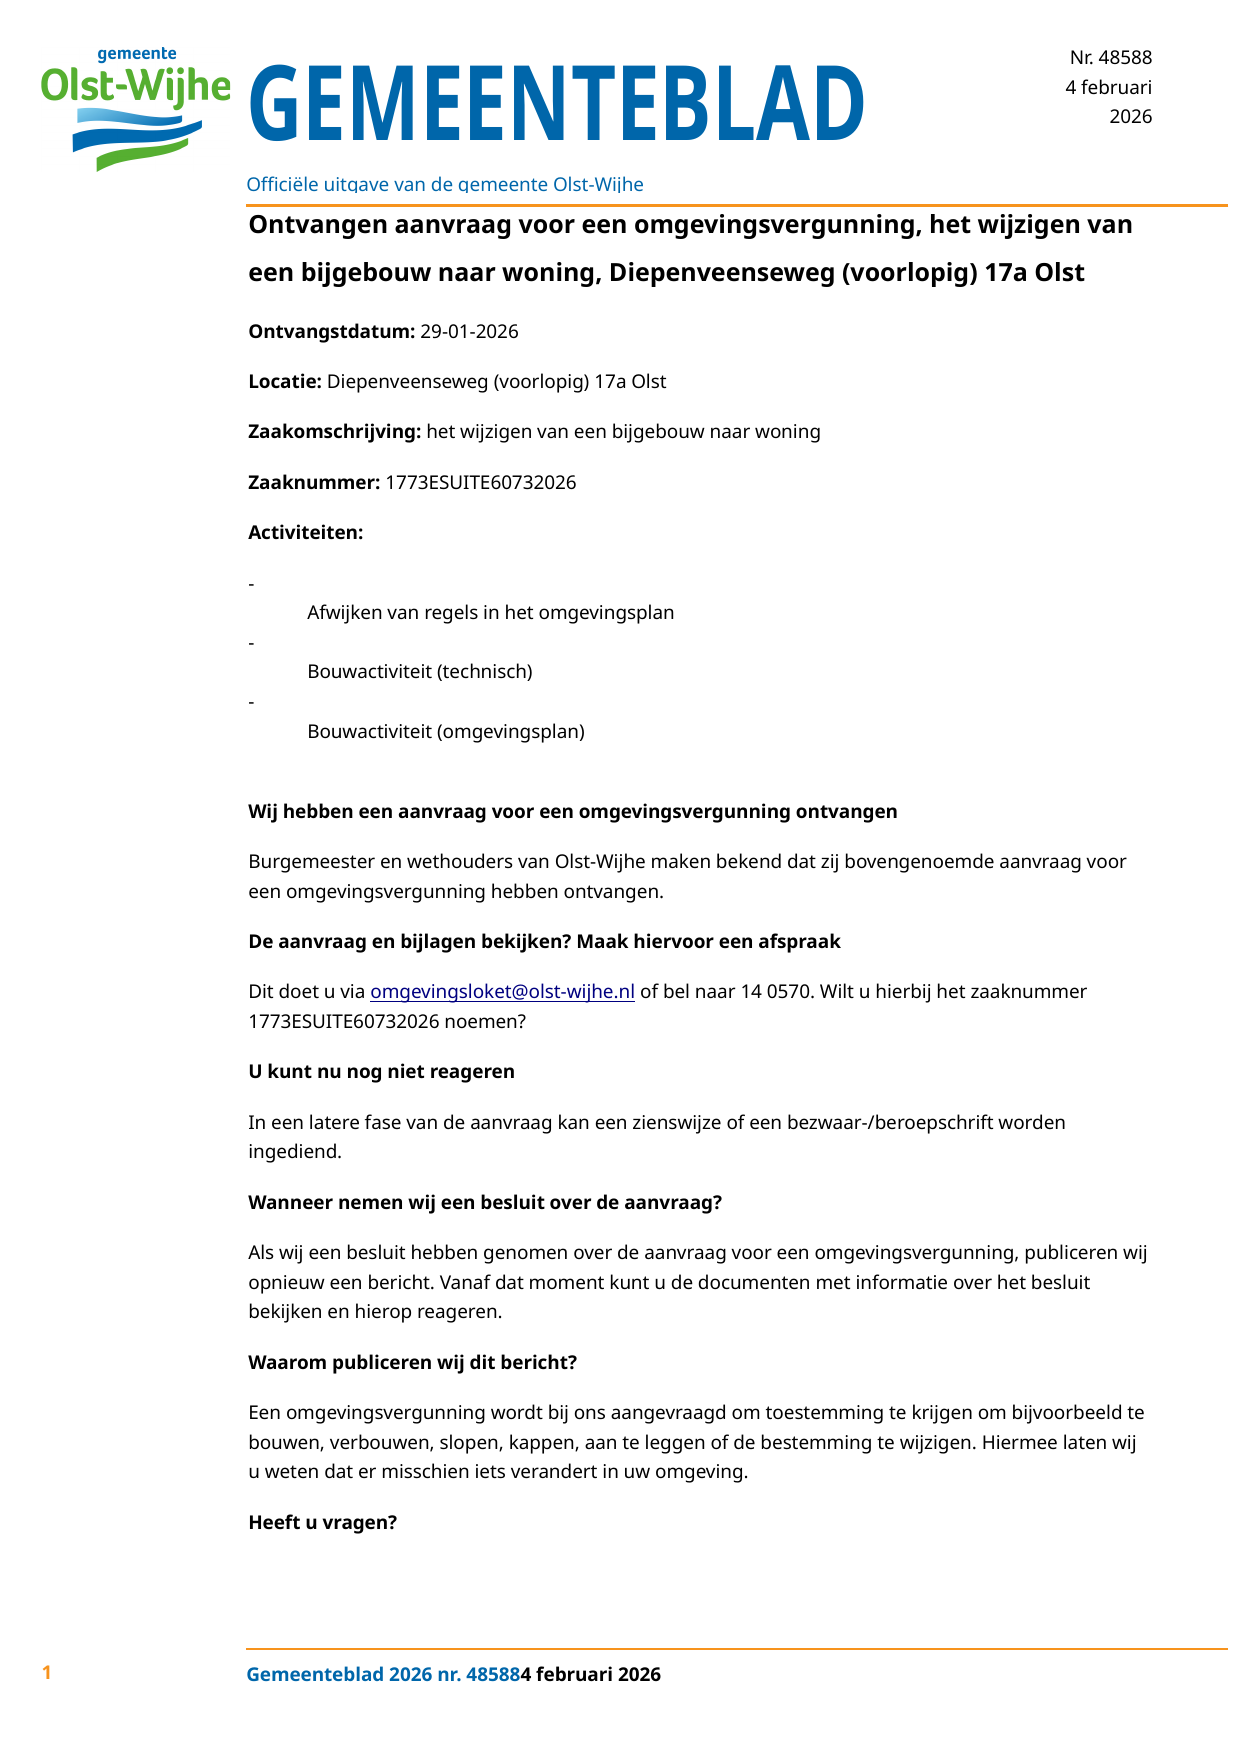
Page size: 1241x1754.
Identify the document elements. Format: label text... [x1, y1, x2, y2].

text Burgemeester en wethouders van Olst-Wijhe maken bekend dat zij bovengenoemde aanvraag voor een omgevingsvergunning hebben ontvangen. [248, 848, 1152, 904]
list Bouwactiviteit (technisch) [248, 659, 1152, 684]
text Wij hebben een aanvraag voor een omgevingsvergunning ontvangen [248, 798, 1152, 824]
text Een omgevingsvergunning wordt bij ons aangevraagd om toestemming te krijgen om bijvoorbeeld te bouwen, verbouwen, slopen, kappen, aan te leggen of de bestemming te wijzigen. Hiermee laten wij u weten dat er misschien iets verandert in uw omgeving. [248, 1399, 1152, 1484]
text U kunt nu nog niet reageren [248, 1059, 1152, 1084]
text Zaakomschrijving: het wijzigen van een bijgebouw naar woning [248, 419, 1152, 444]
text Dit doet u via omgevingsloket@olst-wijhe.nl of bel naar 14 0570. Wilt u hierbij het zaaknummer 1773ESUITE60732026 noemen? [248, 979, 1152, 1034]
text Heeft u vragen? [248, 1509, 1152, 1535]
text Ontvangen aanvraag voor een omgevingsvergunning, het wijzigen van een bijgebouw naar woning, Diepenveenseweg (voorlopig) 17a Olst [248, 207, 1152, 288]
text Ontvangstdatum: 29-01-2026 [248, 318, 1152, 344]
list Afwijken van regels in het omgevingsplan [248, 599, 1152, 625]
text De aanvraag en bijlagen bekijken? Maak hiervoor een afspraak [248, 928, 1152, 954]
text Wanneer nemen wij een besluit over de aanvraag? [248, 1189, 1152, 1215]
text Waarom publiceren wij dit bericht? [248, 1349, 1152, 1375]
text In een latere fase van de aanvraag kan een zienswijze of een bezwaar-/beroepschrift worden ingediend. [248, 1109, 1152, 1164]
text Activiteiten: [248, 519, 1152, 545]
list Bouwactiviteit (omgevingsplan) [248, 718, 1152, 744]
text Locatie: Diepenveenseweg (voorlopig) 17a Olst [248, 368, 1152, 394]
text Als wij een besluit hebben genomen over de aanvraag voor een omgevingsvergunning, publiceren wij opnieuw een bericht. Vanaf dat moment kunt u de documenten met informatie over het besluit bekijken en hierop reageren. [248, 1239, 1152, 1324]
picture [41, 47, 231, 172]
text Zaaknummer: 1773ESUITE60732026 [248, 469, 1152, 495]
